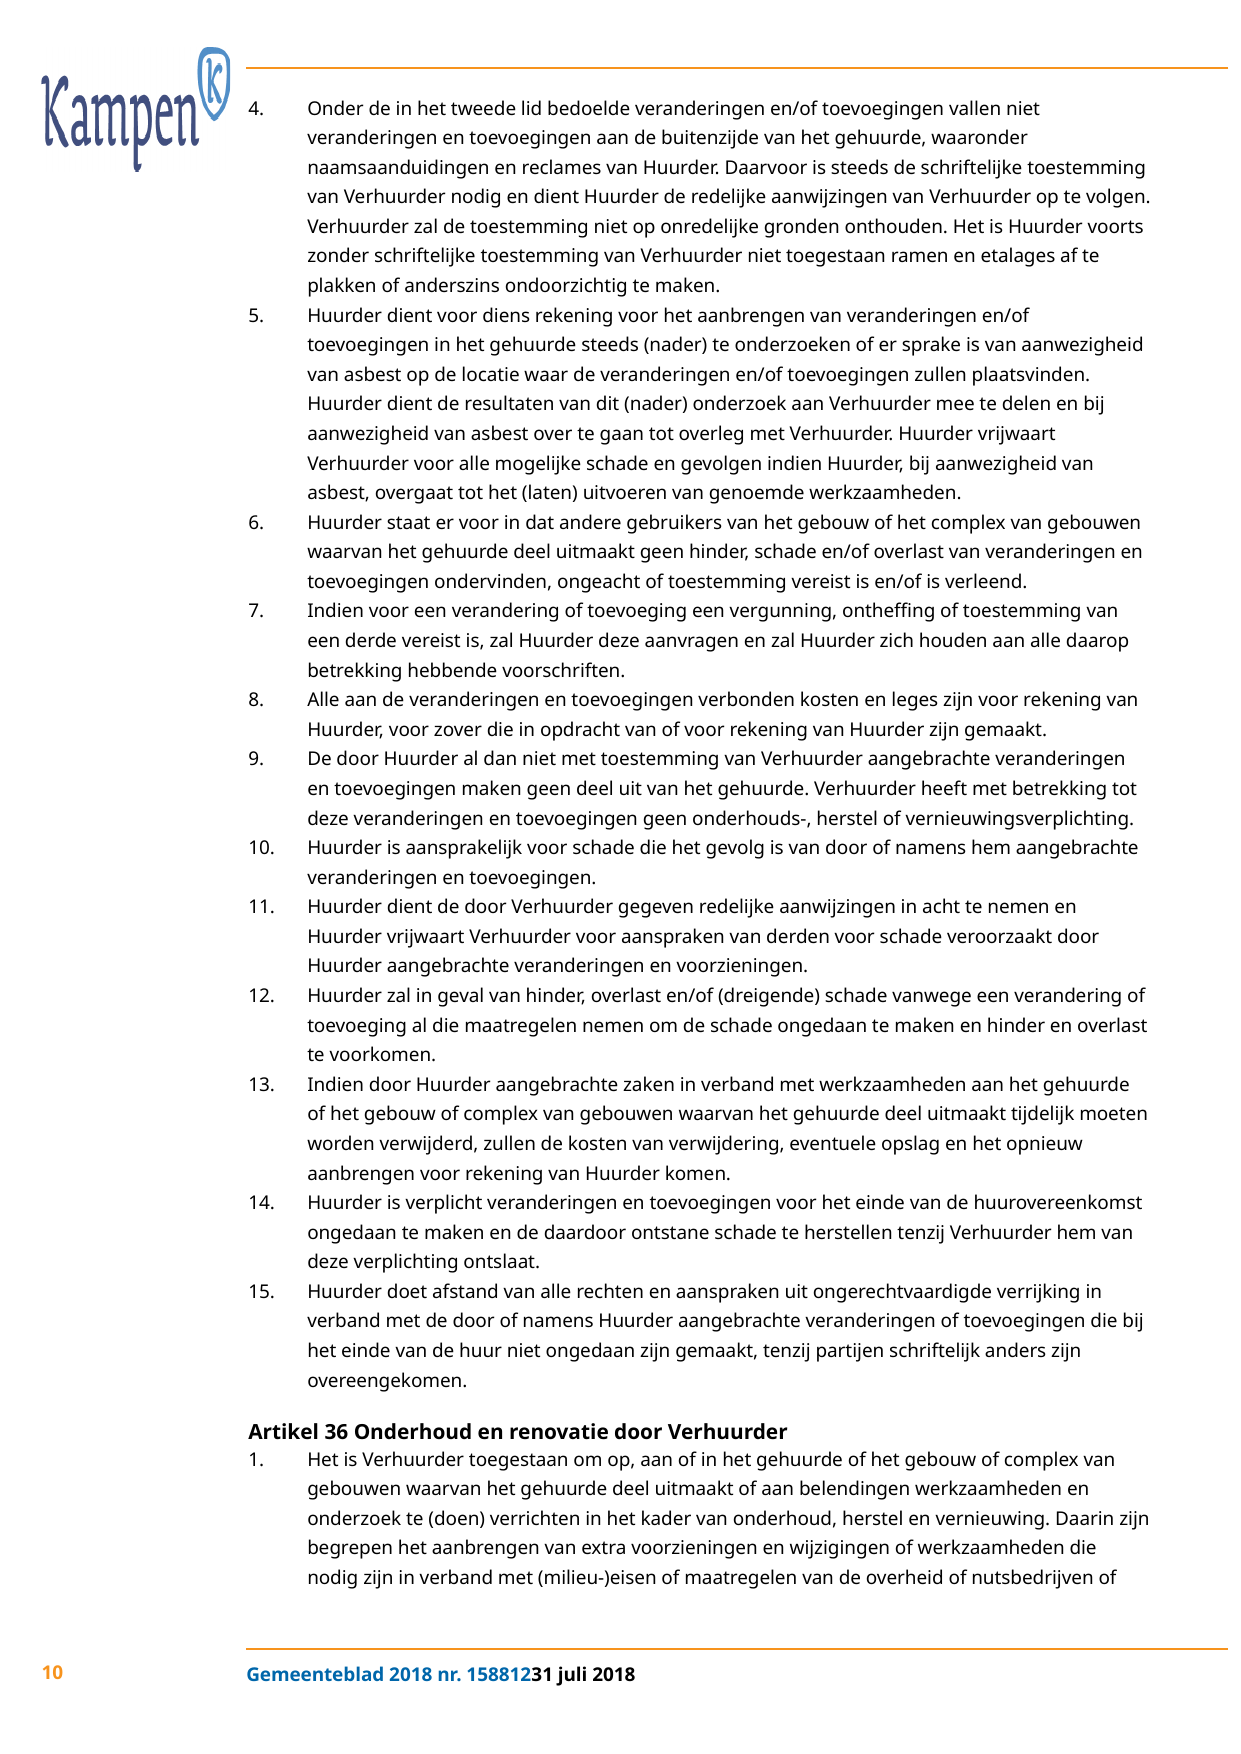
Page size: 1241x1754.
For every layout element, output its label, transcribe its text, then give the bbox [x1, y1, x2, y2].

list Het is Verhuurder toegestaan om op, aan of in het gehuurde of het gebouw of complex van gebouwen waarvan het gehuurde deel uitmaakt of aan belendingen werkzaamheden en onderzoek te (doen) verrichten in het kader van onderhoud, herstel en vernieuwing. Daarin zijn begrepen het aanbrengen van extra voorzieningen en wijzigingen of werkzaamheden die nodig zijn in verband met (milieu-)eisen of maatregelen van de overheid of nutsbedrijven of [248, 1446, 1152, 1590]
list De door Huurder al dan niet met toestemming van Verhuurder aangebrachte veranderingen en toevoegingen maken geen deel uit van het gehuurde. Verhuurder heeft met betrekking tot deze veranderingen en toevoegingen geen onderhouds-, herstel of vernieuwingsverplichting. [248, 746, 1152, 831]
list Indien voor een verandering of toevoeging een vergunning, ontheffing of toestemming van een derde vereist is, zal Huurder deze aanvragen en zal Huurder zich houden aan alle daarop betrekking hebbende voorschriften. [248, 598, 1152, 683]
list Huurder zal in geval van hinder, overlast en/of (dreigende) schade vanwege een verandering of toevoeging al die maatregelen nemen om de schade ongedaan te maken en hinder en overlast te voorkomen. [248, 982, 1152, 1067]
list Alle aan de veranderingen en toevoegingen verbonden kosten en leges zijn voor rekening van Huurder, voor zover die in opdracht van of voor rekening van Huurder zijn gemaakt. [248, 686, 1152, 742]
text Artikel 36 Onderhoud en renovatie door Verhuurder [248, 1417, 1152, 1446]
list Huurder doet afstand van alle rechten en aanspraken uit ongerechtvaardigde verrijking in verband met de door of namens Huurder aangebrachte veranderingen of toevoegingen die bij het einde van de huur niet ongedaan zijn gemaakt, tenzij partijen schriftelijk anders zijn overeengekomen. [248, 1278, 1152, 1393]
list Huurder staat er voor in dat andere gebruikers van het gebouw of het complex van gebouwen waarvan het gehuurde deel uitmaakt geen hinder, schade en/of overlast van veranderingen en toevoegingen ondervinden, ongeacht of toestemming vereist is en/of is verleend. [248, 509, 1152, 594]
list Huurder is aansprakelijk voor schade die het gevolg is van door of namens hem aangebrachte veranderingen en toevoegingen. [248, 834, 1152, 890]
list Indien door Huurder aangebrachte zaken in verband met werkzaamheden aan het gehuurde of het gebouw of complex van gebouwen waarvan het gehuurde deel uitmaakt tijdelijk moeten worden verwijderd, zullen de kosten van verwijdering, eventuele opslag en het opnieuw aanbrengen voor rekening van Huurder komen. [248, 1071, 1152, 1186]
list Huurder is verplicht veranderingen en toevoegingen voor het einde van de huurovereenkomst ongedaan te maken en de daardoor ontstane schade te herstellen tenzij Verhuurder hem van deze verplichting ontslaat. [248, 1189, 1152, 1274]
list Huurder dient de door Verhuurder gegeven redelijke aanwijzingen in acht te nemen en Huurder vrijwaart Verhuurder voor aanspraken van derden voor schade veroorzaakt door Huurder aangebrachte veranderingen en voorzieningen. [248, 893, 1152, 978]
list Onder de in het tweede lid bedoelde veranderingen en/of toevoegingen vallen niet veranderingen en toevoegingen aan de buitenzijde van het gehuurde, waaronder naamsaanduidingen en reclames van Huurder. Daarvoor is steeds de schriftelijke toestemming van Verhuurder nodig en dient Huurder de redelijke aanwijzingen van Verhuurder op te volgen. Verhuurder zal de toestemming niet op onredelijke gronden onthouden. Het is Huurder voorts zonder schriftelijke toestemming van Verhuurder niet toegestaan ramen en etalages af te plakken of anderszins ondoorzichtig te maken. [248, 95, 1152, 298]
list Huurder dient voor diens rekening voor het aanbrengen van veranderingen en/of toevoegingen in het gehuurde steeds (nader) te onderzoeken of er sprake is van aanwezigheid van asbest op de locatie waar de veranderingen en/of toevoegingen zullen plaatsvinden. Huurder dient de resultaten van dit (nader) onderzoek aan Verhuurder mee te delen en bij aanwezigheid van asbest over te gaan tot overleg met Verhuurder. Huurder vrijwaart Verhuurder voor alle mogelijke schade en gevolgen indien Huurder, bij aanwezigheid van asbest, overgaat tot het (laten) uitvoeren van genoemde werkzaamheden. [248, 302, 1152, 505]
picture [41, 47, 231, 172]
